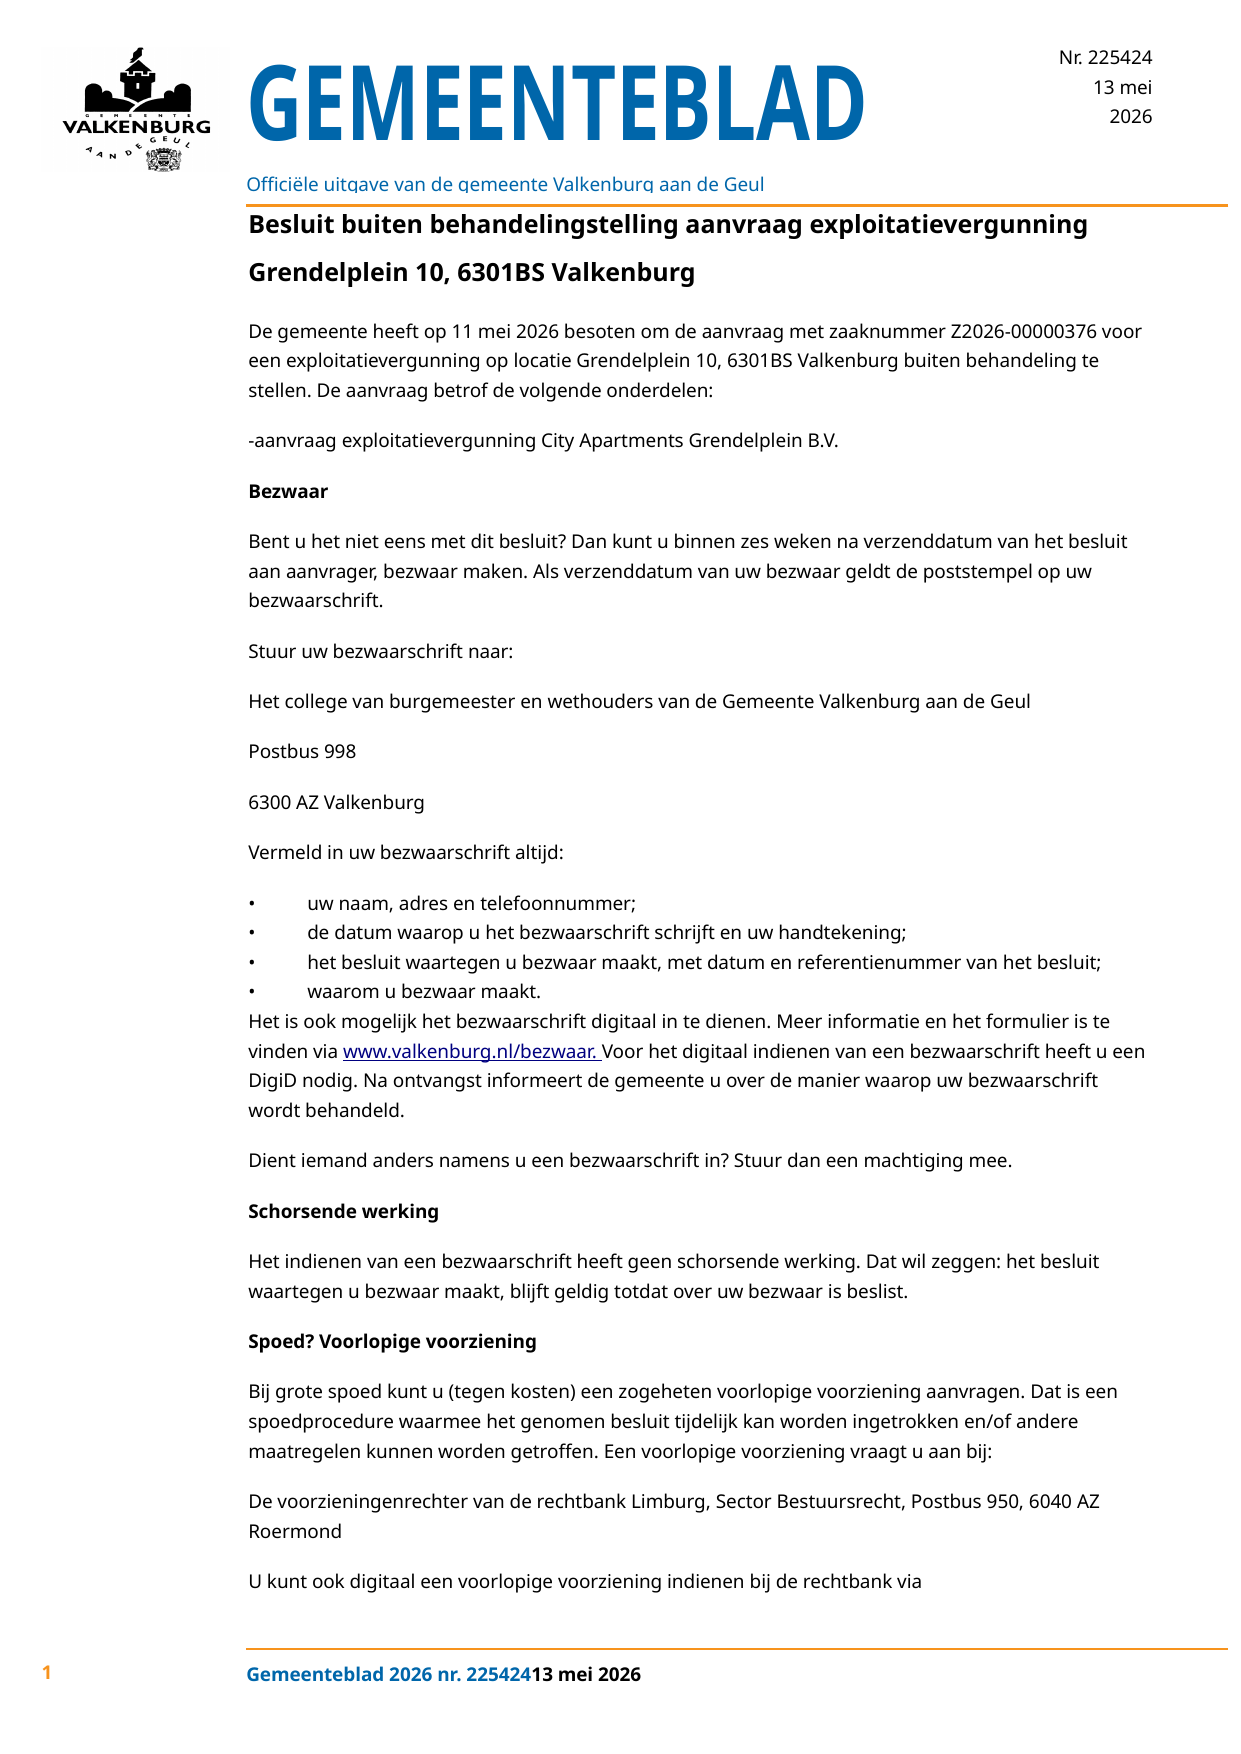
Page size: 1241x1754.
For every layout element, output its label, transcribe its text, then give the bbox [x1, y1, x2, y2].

text 6300 AZ Valkenburg [248, 789, 1152, 815]
list waarom u bezwaar maakt. [248, 979, 1152, 1004]
text -aanvraag exploitatievergunning City Apartments Grendelplein B.V. [248, 427, 1152, 453]
text Besluit buiten behandelingstelling aanvraag exploitatievergunning Grendelplein 10, 6301BS Valkenburg [248, 207, 1152, 288]
text Spoed? Voorlopige voorziening [248, 1328, 1152, 1354]
text U kunt ook digitaal een voorlopige voorziening indienen bij de rechtbank via [248, 1568, 1152, 1594]
text Dient iemand anders namens u een bezwaarschrift in? Stuur dan een machtiging mee. [248, 1147, 1152, 1173]
text De gemeente heeft op 11 mei 2026 besoten om de aanvraag met zaaknummer Z2026-00000376 voor een exploitatievergunning op locatie Grendelplein 10, 6301BS Valkenburg buiten behandeling te stellen. De aanvraag betrof de volgende onderdelen: [248, 318, 1152, 403]
list de datum waarop u het bezwaarschrift schrijft en uw handtekening; [248, 919, 1152, 945]
text Schorsende werking [248, 1198, 1152, 1224]
list het besluit waartegen u bezwaar maakt, met datum en referentienummer van het besluit; [248, 949, 1152, 975]
text Het indienen van een bezwaarschrift heeft geen schorsende werking. Dat wil zeggen: het besluit waartegen u bezwaar maakt, blijft geldig totdat over uw bezwaar is beslist. [248, 1248, 1152, 1304]
text Het is ook mogelijk het bezwaarschrift digitaal in te dienen. Meer informatie en het formulier is te vinden via www.valkenburg.nl/bezwaar. Voor het digitaal indienen van een bezwaarschrift heeft u een DigiD nodig. Na ontvangst informeert de gemeente u over de manier waarop uw bezwaarschrift wordt behandeld. [248, 1008, 1152, 1123]
text Postbus 998 [248, 739, 1152, 764]
text Stuur uw bezwaarschrift naar: [248, 638, 1152, 664]
picture [41, 47, 231, 172]
text De voorzieningenrechter van de rechtbank Limburg, Sector Bestuursrecht, Postbus 950, 6040 AZ Roermond [248, 1488, 1152, 1544]
text Vermeld in uw bezwaarschrift altijd: [248, 839, 1152, 865]
text Bij grote spoed kunt u (tegen kosten) een zogeheten voorlopige voorziening aanvragen. Dat is een spoedprocedure waarmee het genomen besluit tijdelijk kan worden ingetrokken en/of andere maatregelen kunnen worden getroffen. Een voorlopige voorziening vraagt u aan bij: [248, 1379, 1152, 1464]
text Bezwaar [248, 478, 1152, 504]
text Bent u het niet eens met dit besluit? Dan kunt u binnen zes weken na verzenddatum van het besluit aan aanvrager, bezwaar maken. Als verzenddatum van uw bezwaar geldt de poststempel op uw bezwaarschrift. [248, 528, 1152, 613]
text Het college van burgemeester en wethouders van de Gemeente Valkenburg aan de Geul [248, 688, 1152, 714]
list uw naam, adres en telefoonnummer; [248, 890, 1152, 916]
